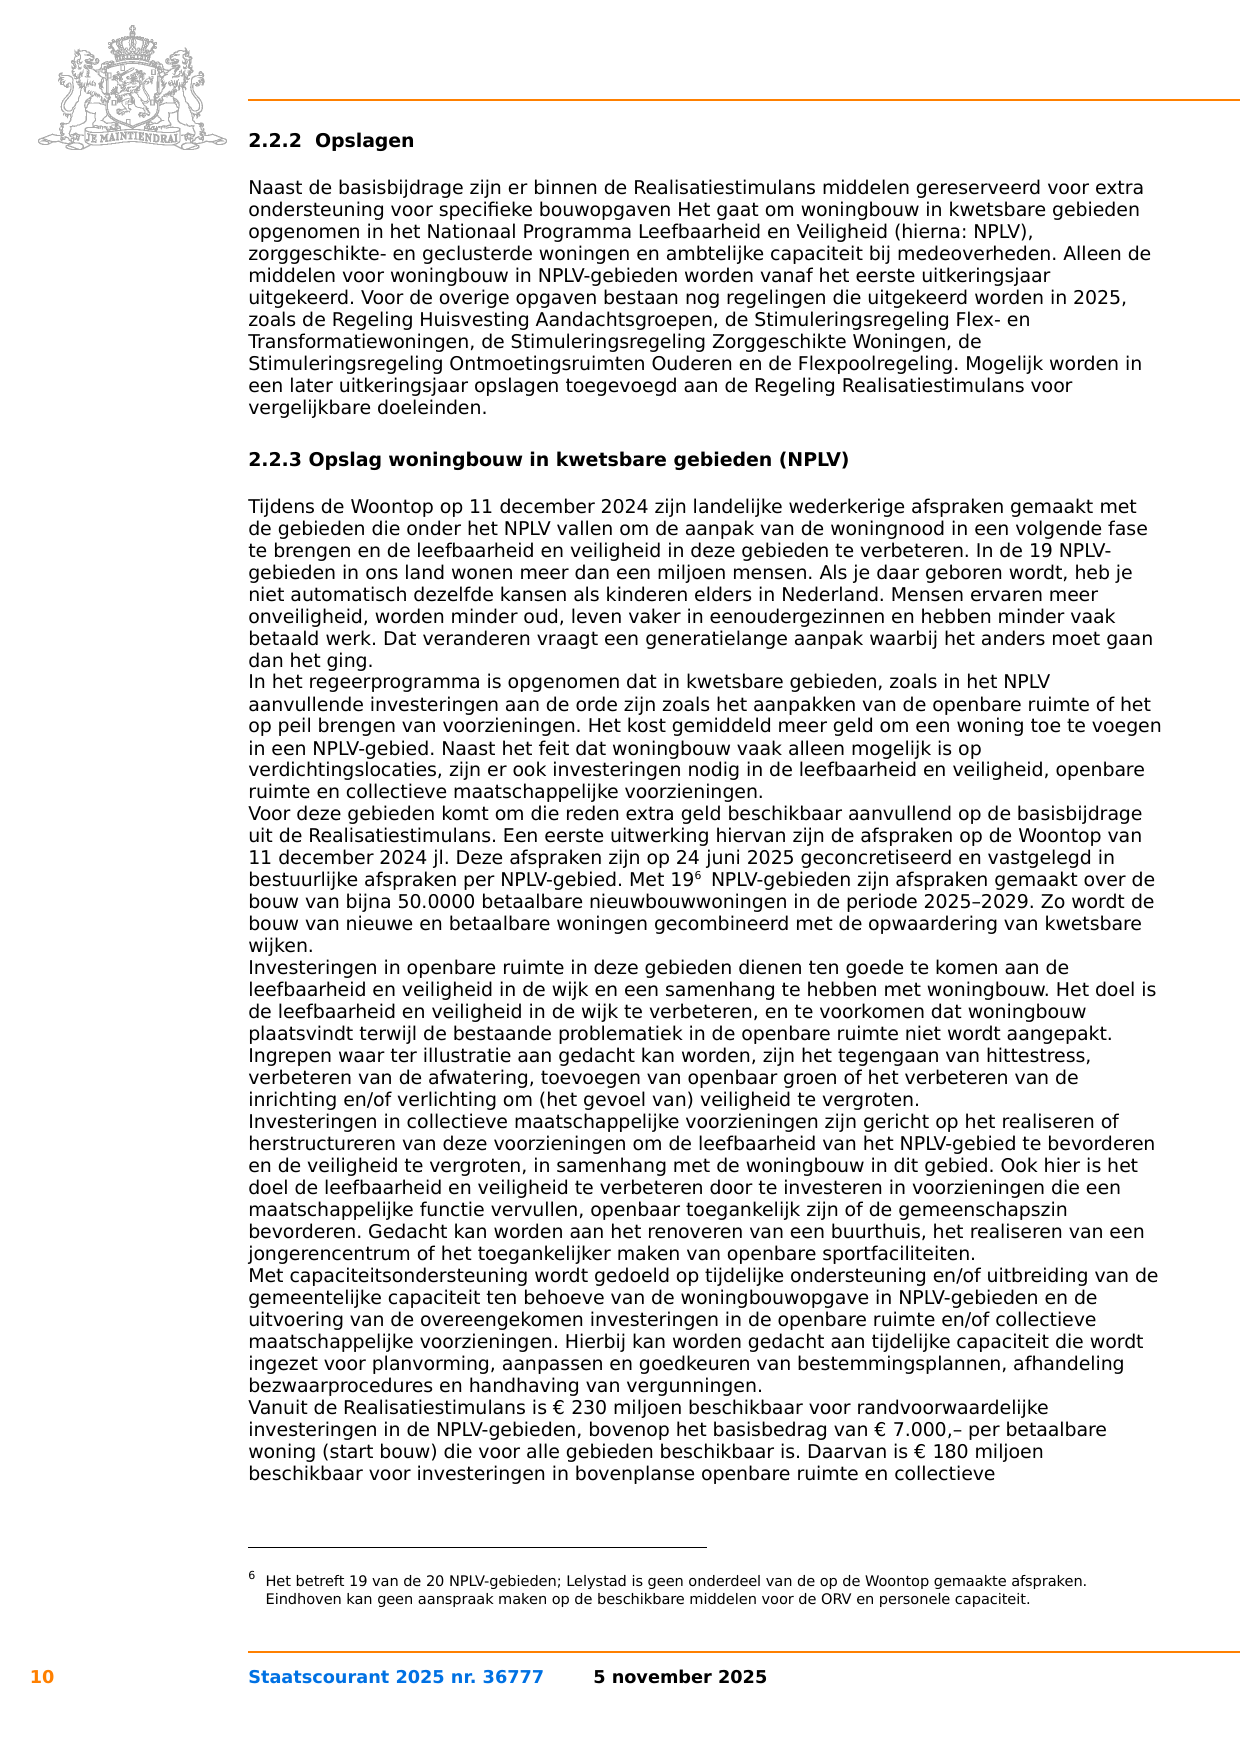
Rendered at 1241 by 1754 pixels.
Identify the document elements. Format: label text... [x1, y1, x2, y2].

text Vanuit de Realisatiestimulans is € 230 miljoen beschikbaar voor randvoorwaardelijke investeringen in de NPLV-gebieden, bovenop het basisbedrag van € 7.000,– per betaalbare woning (start bouw) die voor alle gebieden beschikbaar is. Daarvan is € 180 miljoen beschikbaar voor investeringen in bovenplanse openbare ruimte en collectieve [248, 1397, 1163, 1485]
text Voor deze gebieden komt om die reden extra geld beschikbaar aanvullend op de basisbijdrage uit de Realisatiestimulans. Een eerste uitwerking hiervan zijn de afspraken op de Woontop van 11 december 2024 jl. Deze afspraken zijn op 24 juni 2025 geconcretiseerd en vastgelegd in bestuurlijke afspraken per NPLV-gebied. Met 19 NPLV-gebieden zijn afspraken gemaakt over de bouw van bijna 50.0000 betaalbare nieuwbouwwoningen in de periode 2025–2029. Zo wordt de bouw van nieuwe en betaalbare woningen gecombineerd met de opwaardering van kwetsbare wijken. [248, 803, 1163, 957]
text Met capaciteitsondersteuning wordt gedoeld op tijdelijke ondersteuning en/of uitbreiding van de gemeentelijke capaciteit ten behoeve van de woningbouwopgave in NPLV-gebieden en de uitvoering van de overeengekomen investeringen in de openbare ruimte en/of collectieve maatschappelijke voorzieningen. Hierbij kan worden gedacht aan tijdelijke capaciteit die wordt ingezet voor planvorming, aanpassen en goedkeuren van bestemmingsplannen, afhandeling bezwaarprocedures en handhaving van vergunningen. [248, 1265, 1163, 1397]
subtitle 2.2.3 Opslag woningbouw in kwetsbare gebieden (NPLV) [248, 449, 1163, 471]
text In het regeerprogramma is opgenomen dat in kwetsbare gebieden, zoals in het NPLV aanvullende investeringen aan de orde zijn zoals het aanpakken van de openbare ruimte of het op peil brengen van voorzieningen. Het kost gemiddeld meer geld om een woning toe te voegen in een NPLV-gebied. Naast het feit dat woningbouw vaak alleen mogelijk is op verdichtingslocaties, zijn er ook investeringen nodig in de leefbaarheid en veiligheid, openbare ruimte en collectieve maatschappelijke voorzieningen. [248, 671, 1163, 803]
subtitle 2.2.2 Opslagen [248, 130, 1163, 152]
text Investeringen in openbare ruimte in deze gebieden dienen ten goede te komen aan de leefbaarheid en veiligheid in de wijk en een samenhang te hebben met woningbouw. Het doel is de leefbaarheid en veiligheid in de wijk te verbeteren, en te voorkomen dat woningbouw plaatsvindt terwijl de bestaande problematiek in de openbare ruimte niet wordt aangepakt. Ingrepen waar ter illustratie aan gedacht kan worden, zijn het tegengaan van hittestress, verbeteren van de afwatering, toevoegen van openbaar groen of het verbeteren van de inrichting en/of verlichting om (het gevoel van) veiligheid te vergroten. [248, 957, 1163, 1111]
text Investeringen in collectieve maatschappelijke voorzieningen zijn gericht op het realiseren of herstructureren van deze voorzieningen om de leefbaarheid van het NPLV-gebied te bevorderen en de veiligheid te vergroten, in samenhang met de woningbouw in dit gebied. Ook hier is het doel de leefbaarheid en veiligheid te verbeteren door te investeren in voorzieningen die een maatschappelijke functie vervullen, openbaar toegankelijk zijn of de gemeenschapszin bevorderen. Gedacht kan worden aan het renoveren van een buurthuis, het realiseren van een jongerencentrum of het toegankelijker maken van openbare sportfaciliteiten. [248, 1111, 1163, 1265]
text Naast de basisbijdrage zijn er binnen de Realisatiestimulans middelen gereserveerd voor extra ondersteuning voor specifieke bouwopgaven Het gaat om woningbouw in kwetsbare gebieden opgenomen in het Nationaal Programma Leefbaarheid en Veiligheid (hierna: NPLV), zorggeschikte- en geclusterde woningen en ambtelijke capaciteit bij medeoverheden. Alleen de middelen voor woningbouw in NPLV-gebieden worden vanaf het eerste uitkeringsjaar uitgekeerd. Voor de overige opgaven bestaan nog regelingen die uitgekeerd worden in 2025, zoals de Regeling Huisvesting Aandachtsgroepen, de Stimuleringsregeling Flex- en Transformatiewoningen, de Stimuleringsregeling Zorggeschikte Woningen, de Stimuleringsregeling Ontmoetingsruimten Ouderen en de Flexpoolregeling. Mogelijk worden in een later uitkeringsjaar opslagen toegevoegd aan de Regeling Realisatiestimulans voor vergelijkbare doeleinden. [248, 177, 1163, 419]
picture [38, 25, 227, 150]
text Tijdens de Woontop op 11 december 2024 zijn landelijke wederkerige afspraken gemaakt met de gebieden die onder het NPLV vallen om de aanpak van de woningnood in een volgende fase te brengen en de leefbaarheid en veiligheid in deze gebieden te verbeteren. In de 19 NPLV-gebieden in ons land wonen meer dan een miljoen mensen. Als je daar geboren wordt, heb je niet automatisch dezelfde kansen als kinderen elders in Nederland. Mensen ervaren meer onveiligheid, worden minder oud, leven vaker in eenoudergezinnen en hebben minder vaak betaald werk. Dat veranderen vraagt een generatielange aanpak waarbij het anders moet gaan dan het ging. [248, 496, 1163, 671]
text Het betreft 19 van de 20 NPLV-gebieden; Lelystad is geen onderdeel van de op de Woontop gemaakte afspraken. Eindhoven kan geen aanspraak maken op de beschikbare middelen voor de ORV en personele capaciteit. [248, 1569, 1163, 1608]
